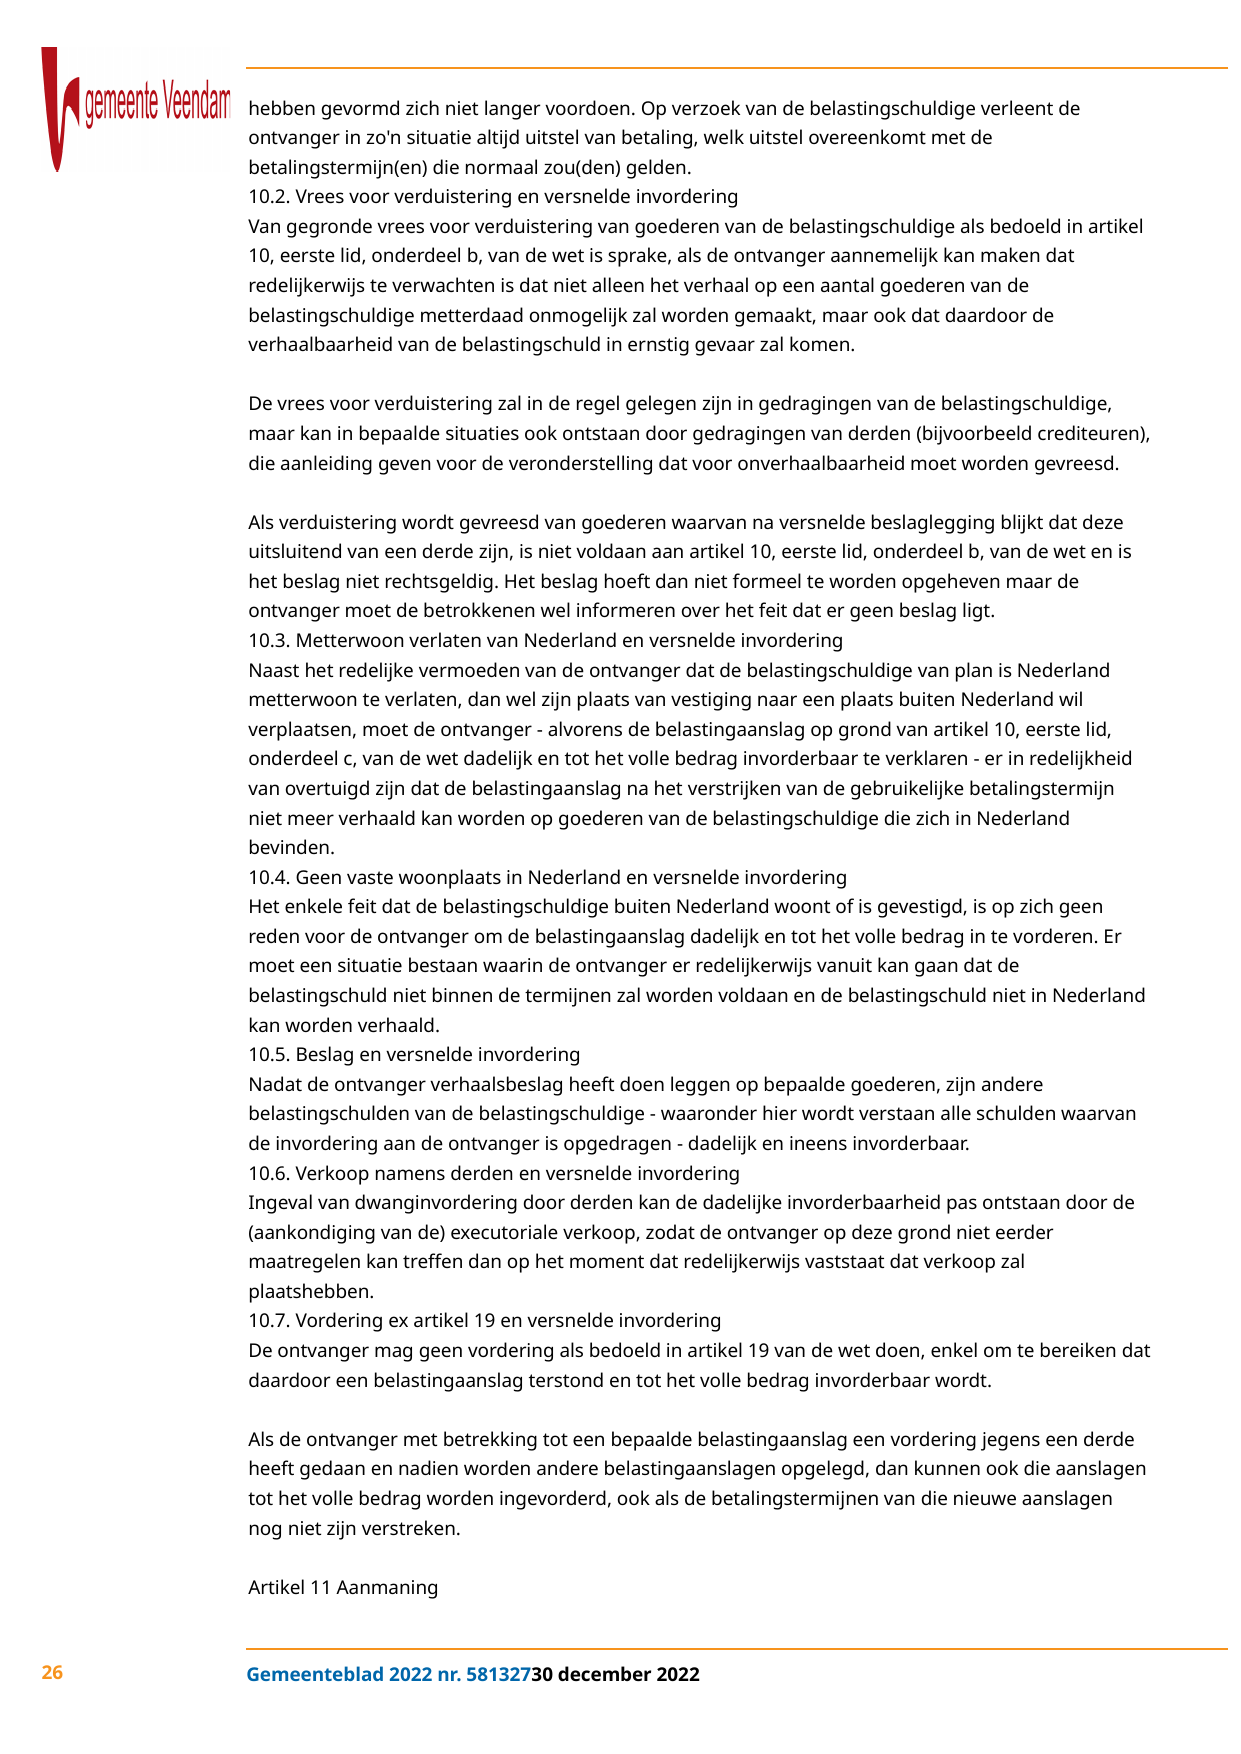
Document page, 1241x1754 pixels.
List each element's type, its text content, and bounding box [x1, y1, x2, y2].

text De ontvanger mag geen vordering als bedoeld in artikel 19 van de wet doen, enkel om te bereiken dat daardoor een belastingaanslag terstond en tot het volle bedrag invorderbaar wordt. [248, 1337, 1152, 1393]
text hebben gevormd zich niet langer voordoen. Op verzoek van de belastingschuldige verleent de ontvanger in zo'n situatie altijd uitstel van betaling, welk uitstel overeenkomt met de betalingstermijn(en) die normaal zou(den) gelden. [248, 95, 1152, 180]
text 10.7. Vordering ex artikel 19 en versnelde invordering [248, 1308, 1152, 1333]
text Artikel 11 Aanmaning [248, 1574, 1152, 1600]
text De vrees voor verduistering zal in de regel gelegen zijn in gedragingen van de belastingschuldige, maar kan in bepaalde situaties ook ontstaan door gedragingen van derden (bijvoorbeeld crediteuren), die aanleiding geven voor de veronderstelling dat voor onverhaalbaarheid moet worden gevreesd. [248, 391, 1152, 476]
text Van gegronde vrees voor verduistering van goederen van de belastingschuldige als bedoeld in artikel 10, eerste lid, onderdeel b, van de wet is sprake, als de ontvanger aannemelijk kan maken dat redelijkerwijs te verwachten is dat niet alleen het verhaal op een aantal goederen van de belastingschuldige metterdaad onmogelijk zal worden gemaakt, maar ook dat daardoor de verhaalbaarheid van de belastingschuld in ernstig gevaar zal komen. [248, 213, 1152, 357]
text Als de ontvanger met betrekking tot een bepaalde belastingaanslag een vordering jegens een derde heeft gedaan en nadien worden andere belastingaanslagen opgelegd, dan kunnen ook die aanslagen tot het volle bedrag worden ingevorderd, ook als de betalingstermijnen van die nieuwe aanslagen nog niet zijn verstreken. [248, 1426, 1152, 1541]
text Het enkele feit dat de belastingschuldige buiten Nederland woont of is gevestigd, is op zich geen reden voor de ontvanger om de belastingaanslag dadelijk en tot het volle bedrag in te vorderen. Er moet een situatie bestaan waarin de ontvanger er redelijkerwijs vanuit kan gaan dat de belastingschuld niet binnen de termijnen zal worden voldaan en de belastingschuld niet in Nederland kan worden verhaald. [248, 893, 1152, 1038]
text Naast het redelijke vermoeden van de ontvanger dat de belastingschuldige van plan is Nederland metterwoon te verlaten, dan wel zijn plaats van vestiging naar een plaats buiten Nederland wil verplaatsen, moet de ontvanger - alvorens de belastingaanslag op grond van artikel 10, eerste lid, onderdeel c, van de wet dadelijk en tot het volle bedrag invorderbaar te verklaren - er in redelijkheid van overtuigd zijn dat de belastingaanslag na het verstrijken van de gebruikelijke betalingstermijn niet meer verhaald kan worden op goederen van de belastingschuldige die zich in Nederland bevinden. [248, 657, 1152, 860]
picture [41, 47, 231, 172]
text 10.5. Beslag en versnelde invordering [248, 1041, 1152, 1067]
text Nadat de ontvanger verhaalsbeslag heeft doen leggen op bepaalde goederen, zijn andere belastingschulden van de belastingschuldige - waaronder hier wordt verstaan alle schulden waarvan de invordering aan de ontvanger is opgedragen - dadelijk en ineens invorderbaar. [248, 1071, 1152, 1156]
text Als verduistering wordt gevreesd van goederen waarvan na versnelde beslaglegging blijkt dat deze uitsluitend van een derde zijn, is niet voldaan aan artikel 10, eerste lid, onderdeel b, van de wet en is het beslag niet rechtsgeldig. Het beslag hoeft dan niet formeel te worden opgeheven maar de ontvanger moet de betrokkenen wel informeren over het feit dat er geen beslag ligt. [248, 509, 1152, 623]
text 10.2. Vrees voor verduistering en versnelde invordering [248, 183, 1152, 209]
text 10.4. Geen vaste woonplaats in Nederland en versnelde invordering [248, 864, 1152, 890]
text 10.6. Verkoop namens derden en versnelde invordering [248, 1160, 1152, 1186]
text Ingeval van dwanginvordering door derden kan de dadelijke invorderbaarheid pas ontstaan door de (aankondiging van de) executoriale verkoop, zodat de ontvanger op deze grond niet eerder maatregelen kan treffen dan op het moment dat redelijkerwijs vaststaat dat verkoop zal plaatshebben. [248, 1189, 1152, 1304]
text 10.3. Metterwoon verlaten van Nederland en versnelde invordering [248, 627, 1152, 653]
